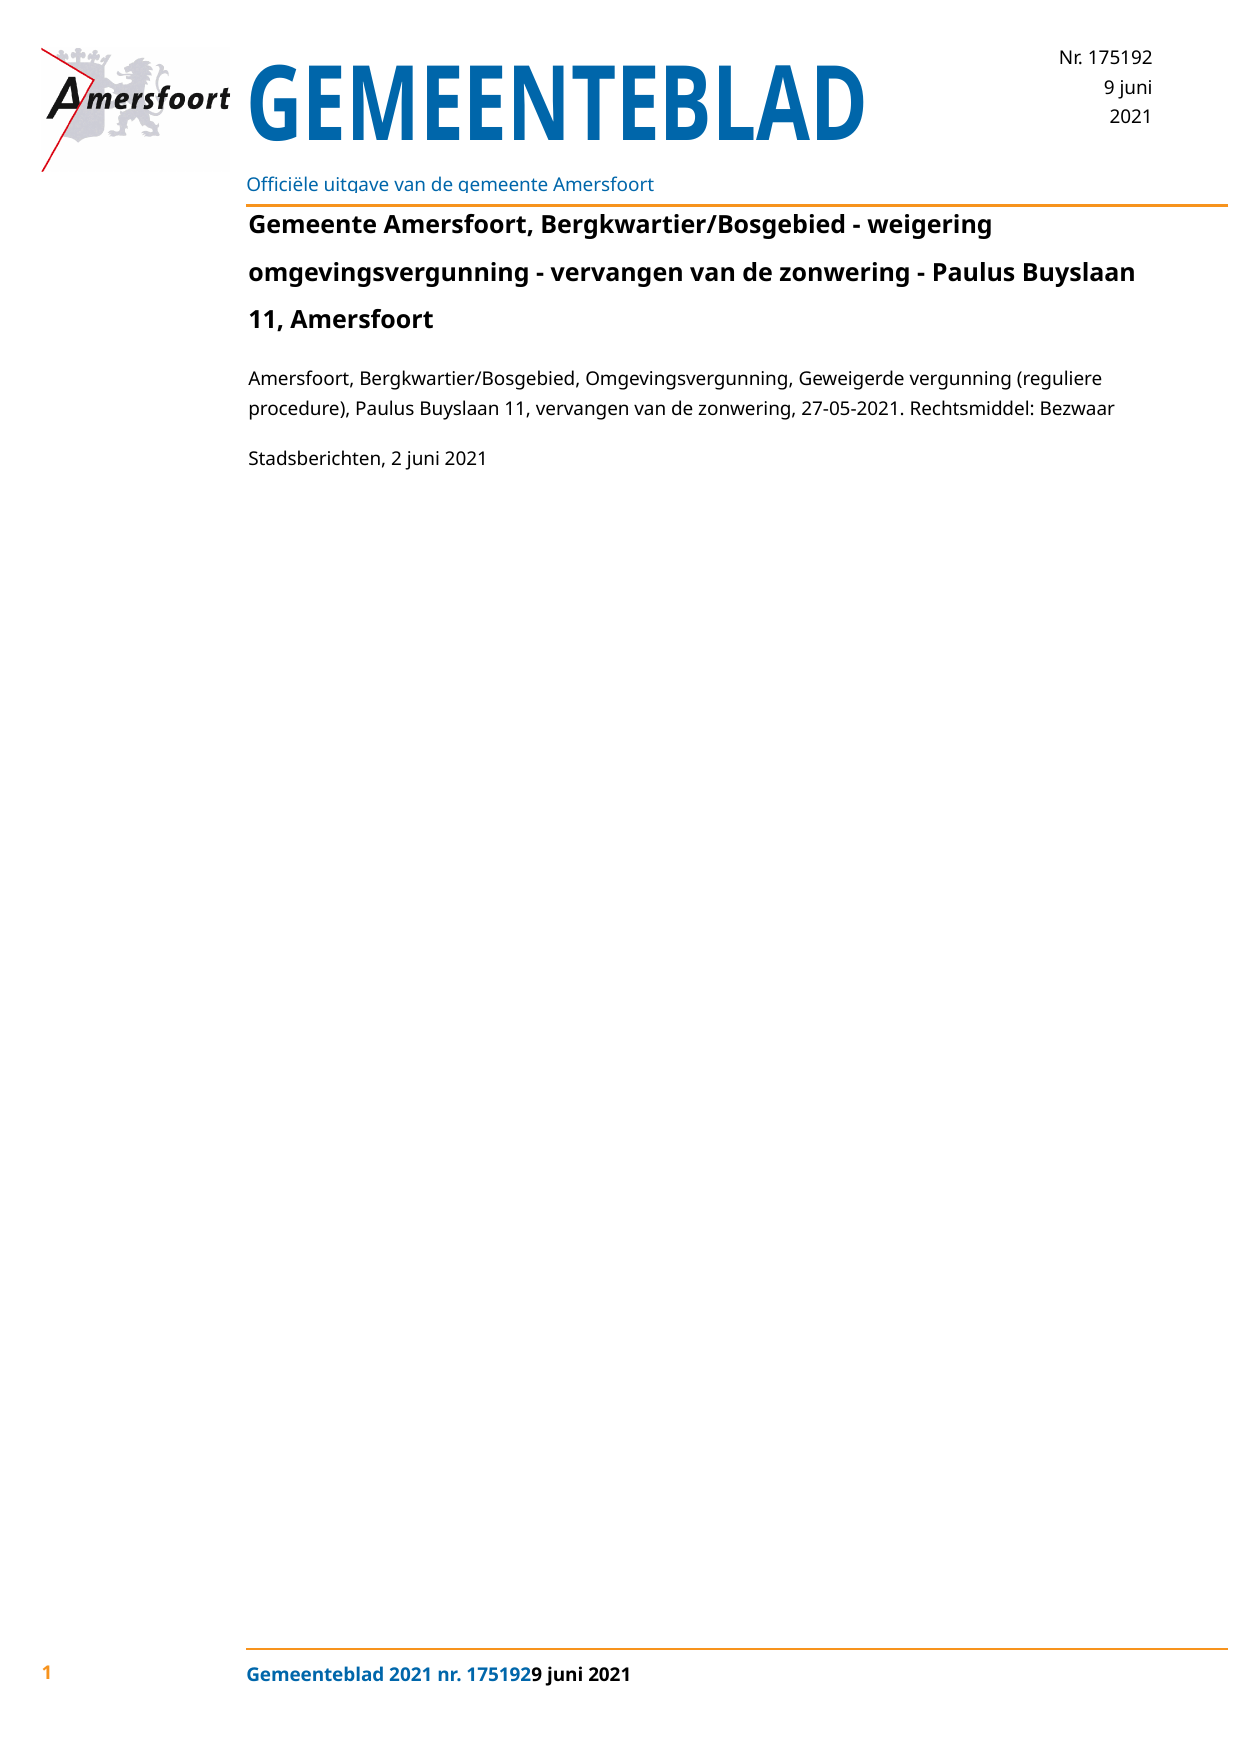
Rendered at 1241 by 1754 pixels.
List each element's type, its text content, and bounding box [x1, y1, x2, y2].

text Stadsberichten, 2 juni 2021 [248, 446, 1152, 471]
picture [41, 47, 231, 172]
text Amersfoort, Bergkwartier/Bosgebied, Omgevingsvergunning, Geweigerde vergunning (reguliere procedure), Paulus Buyslaan 11, vervangen van de zonwering, 27-05-2021. Rechtsmiddel: Bezwaar [248, 366, 1152, 421]
text Gemeente Amersfoort, Bergkwartier/Bosgebied - weigering omgevingsvergunning - vervangen van de zonwering - Paulus Buyslaan 11, Amersfoort [248, 207, 1152, 336]
